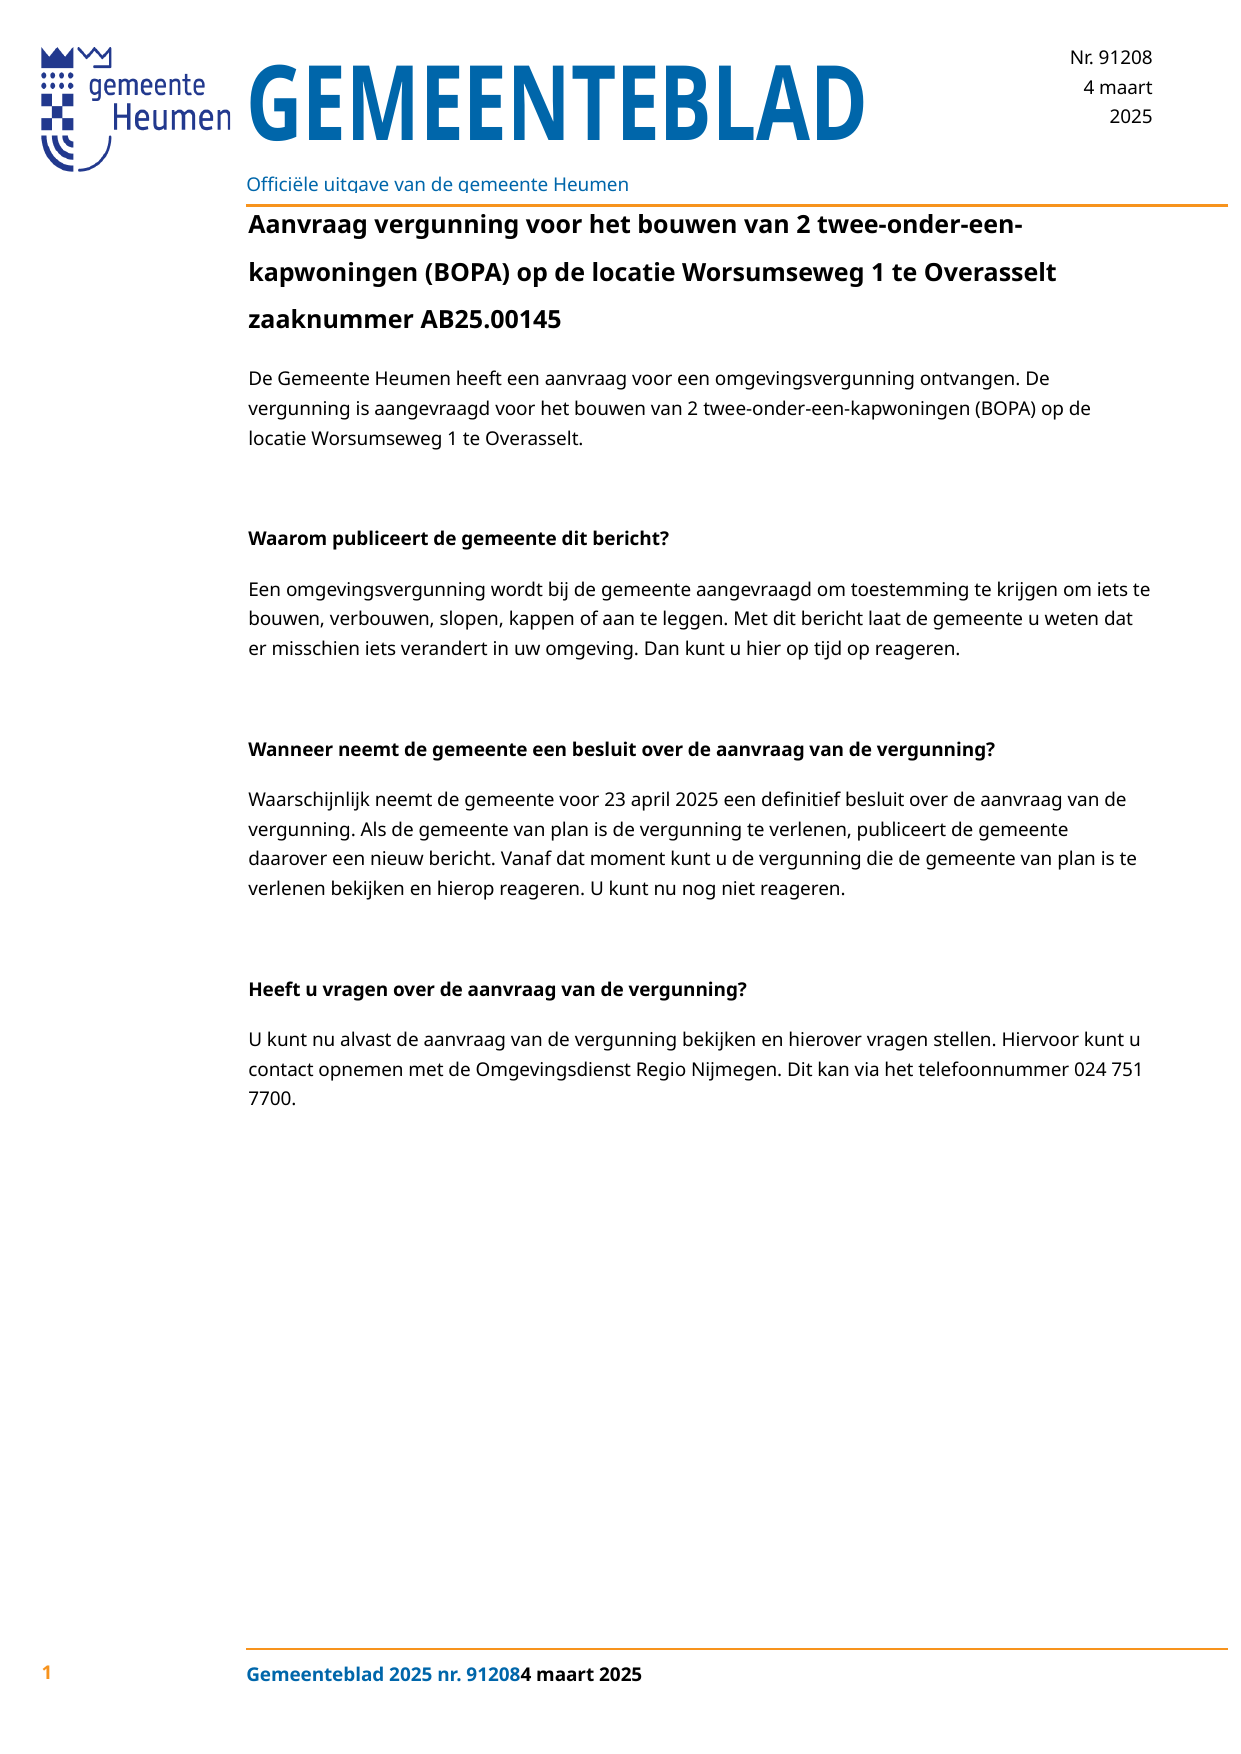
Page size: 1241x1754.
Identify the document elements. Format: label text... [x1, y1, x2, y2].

text De Gemeente Heumen heeft een aanvraag voor een omgevingsvergunning ontvangen. De vergunning is aangevraagd voor het bouwen van 2 twee-onder-een-kapwoningen (BOPA) op de locatie Worsumseweg 1 te Overasselt. [248, 366, 1152, 450]
text U kunt nu alvast de aanvraag van de vergunning bekijken en hierover vragen stellen. Hiervoor kunt u contact opnemen met de Omgevingsdienst Regio Nijmegen. Dit kan via het telefoonnummer 024 751 7700. [248, 1026, 1152, 1111]
text Waarom publiceert de gemeente dit bericht? [248, 526, 1152, 551]
text Waarschijnlijk neemt de gemeente voor 23 april 2025 een definitief besluit over de aanvraag van de vergunning. Als de gemeente van plan is de vergunning te verlenen, publiceert de gemeente daarover een nieuw bericht. Vanaf dat moment kunt u de vergunning die de gemeente van plan is te verlenen bekijken en hierop reageren. U kunt nu nog niet reageren. [248, 786, 1152, 901]
text Heeft u vragen over de aanvraag van de vergunning? [248, 976, 1152, 1002]
text Aanvraag vergunning voor het bouwen van 2 twee-onder-een-kapwoningen (BOPA) op de locatie Worsumseweg 1 te Overasselt zaaknummer AB25.00145 [248, 207, 1152, 336]
text Wanneer neemt de gemeente een besluit over de aanvraag van de vergunning? [248, 736, 1152, 762]
text Een omgevingsvergunning wordt bij de gemeente aangevraagd om toestemming te krijgen om iets te bouwen, verbouwen, slopen, kappen of aan te leggen. Met dit bericht laat de gemeente u weten dat er misschien iets verandert in uw omgeving. Dan kunt u hier op tijd op reageren. [248, 576, 1152, 661]
picture [41, 47, 231, 172]
